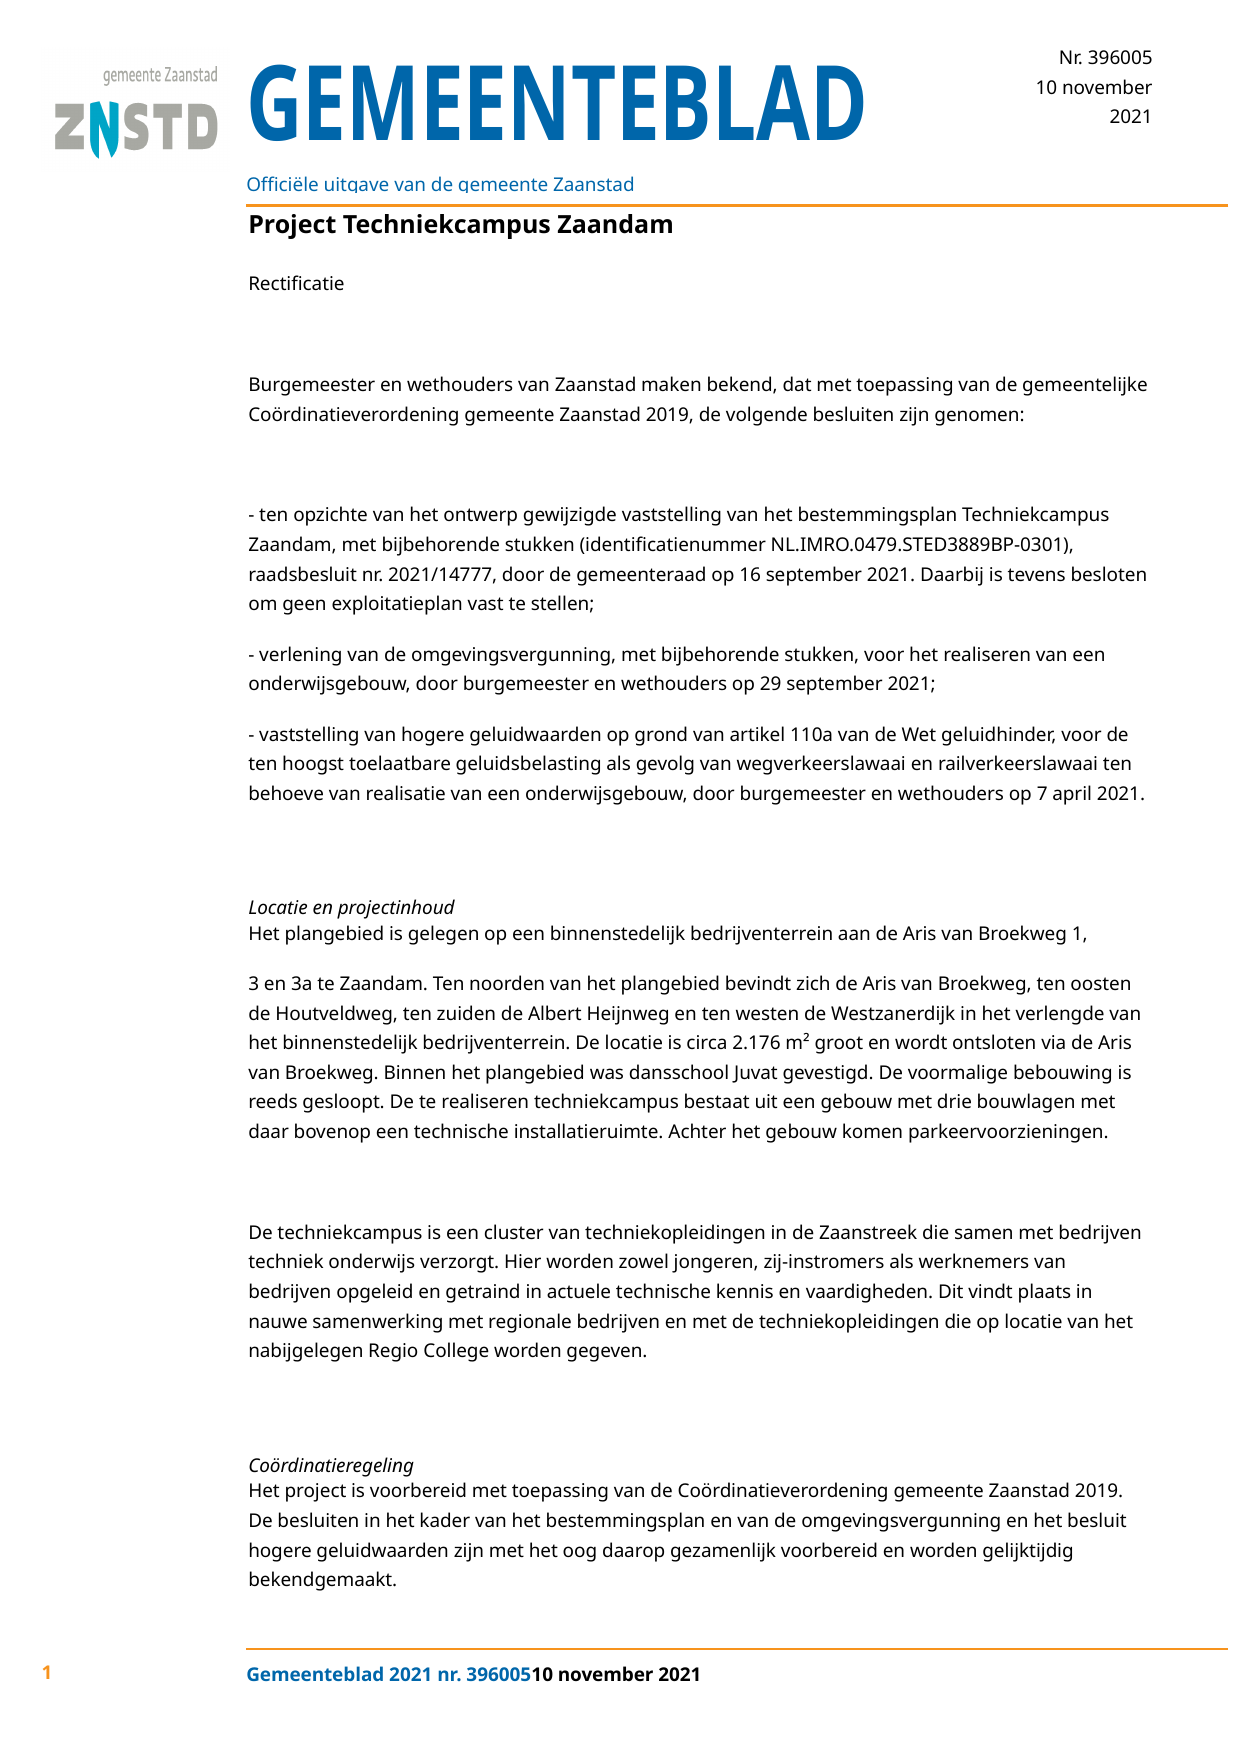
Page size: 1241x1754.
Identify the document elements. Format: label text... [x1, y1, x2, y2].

picture [41, 47, 231, 172]
text Het project is voorbereid met toepassing van de Coördinatieverordening gemeente Zaanstad 2019. De besluiten in het kader van het bestemmingsplan en van de omgevingsvergunning en het besluit hogere geluidwaarden zijn met het oog daarop gezamenlijk voorbereid en worden gelijktijdig bekendgemaakt. [248, 1478, 1152, 1592]
text Het plangebied is gelegen op een binnenstedelijk bedrijventerrein aan de Aris van Broekweg 1, [248, 920, 1152, 946]
text Locatie en projectinhoud [248, 894, 1152, 920]
text - ten opzichte van het ontwerp gewijzigde vaststelling van het bestemmingsplan Techniekcampus Zaandam, met bijbehorende stukken (identificatienummer NL.IMRO.0479.STED3889BP-0301), raadsbesluit nr. 2021/14777, door de gemeenteraad op 16 september 2021. Daarbij is tevens besloten om geen exploitatieplan vast te stellen; [248, 502, 1152, 616]
text - verlening van de omgevingsvergunning, met bijbehorende stukken, voor het realiseren van een onderwijsgebouw, door burgemeester en wethouders op 29 september 2021; [248, 641, 1152, 696]
text Burgemeester en wethouders van Zaanstad maken bekend, dat met toepassing van de gemeentelijke Coördinatieverordening gemeente Zaanstad 2019, de volgende besluiten zijn genomen: [248, 371, 1152, 426]
text De techniekcampus is een cluster van techniekopleidingen in de Zaanstreek die samen met bedrijven techniek onderwijs verzorgt. Hier worden zowel jongeren, zij-instromers als werknemers van bedrijven opgeleid en getraind in actuele technische kennis en vaardigheden. Dit vindt plaats in nauwe samenwerking met regionale bedrijven en met de techniekopleidingen die op locatie van het nabijgelegen Regio College worden gegeven. [248, 1219, 1152, 1363]
text Rectificatie [248, 270, 1152, 296]
text - vaststelling van hogere geluidwaarden op grond van artikel 110a van de Wet geluidhinder, voor de ten hoogst toelaatbare geluidsbelasting als gevolg van wegverkeerslawaai en railverkeerslawaai ten behoeve van realisatie van een onderwijsgebouw, door burgemeester en wethouders op 7 april 2021. [248, 721, 1152, 806]
text 3 en 3a te Zaandam. Ten noorden van het plangebied bevindt zich de Aris van Broekweg, ten oosten de Houtveldweg, ten zuiden de Albert Heijnweg en ten westen de Westzanerdijk in het verlengde van het binnenstedelijk bedrijventerrein. De locatie is circa 2.176 m² groot en wordt ontsloten via de Aris van Broekweg. Binnen het plangebied was dansschool Juvat gevestigd. De voormalige bebouwing is reeds gesloopt. De te realiseren techniekcampus bestaat uit een gebouw met drie bouwlagen met daar bovenop een technische installatieruimte. Achter het gebouw komen parkeervoorzieningen. [248, 970, 1152, 1144]
text Coördinatieregeling [248, 1452, 1152, 1478]
text Project Techniekcampus Zaandam [248, 207, 1152, 241]
